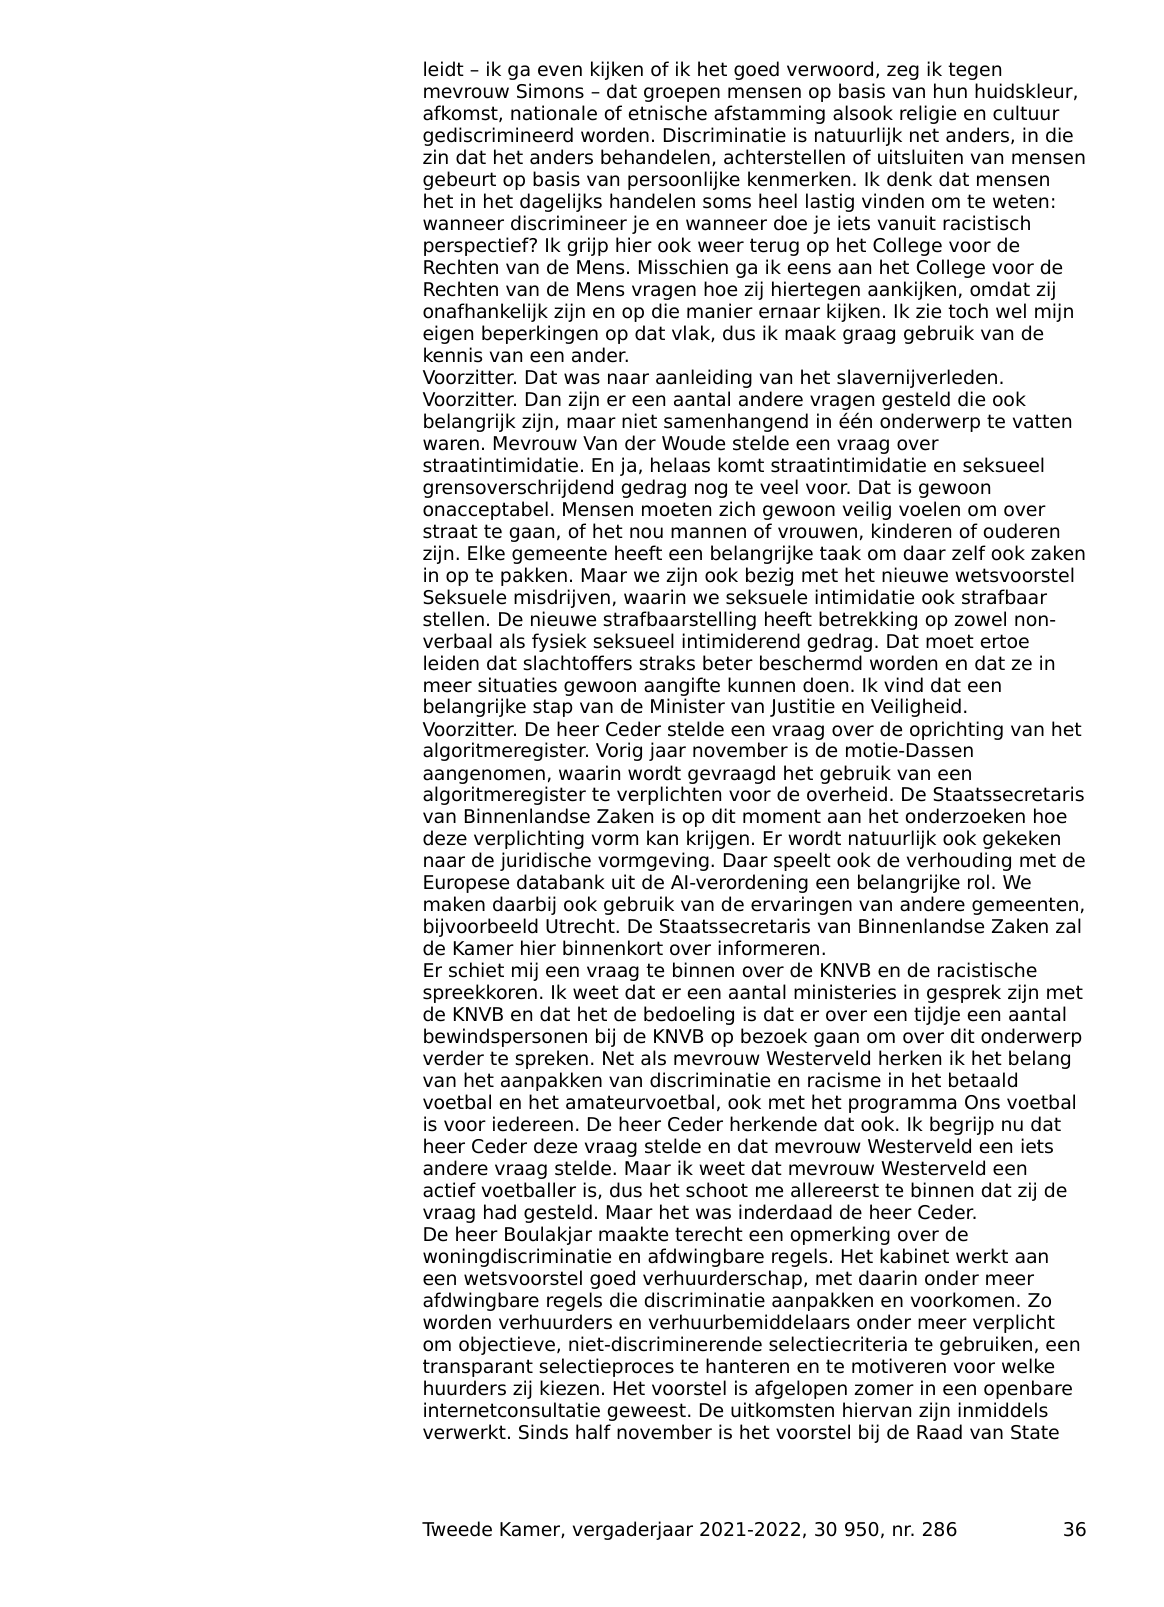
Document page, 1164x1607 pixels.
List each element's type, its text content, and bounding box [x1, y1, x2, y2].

text Er schiet mij een vraag te binnen over de KNVB en de racistische spreekkoren. Ik weet dat er een aantal ministeries in gesprek zijn met de KNVB en dat het de bedoeling is dat er over een tijdje een aantal bewindspersonen bij de KNVB op bezoek gaan om over dit onderwerp verder te spreken. Net als mevrouw Westerveld herken ik het belang van het aanpakken van discriminatie en racisme in het betaald voetbal en het amateurvoetbal, ook met het programma Ons voetbal is voor iedereen. De heer Ceder herkende dat ook. Ik begrijp nu dat heer Ceder deze vraag stelde en dat mevrouw Westerveld een iets andere vraag stelde. Maar ik weet dat mevrouw Westerveld een actief voetballer is, dus het schoot me allereerst te binnen dat zij de vraag had gesteld. Maar het was inderdaad de heer Ceder. [422, 960, 1087, 1224]
text leidt – ik ga even kijken of ik het goed verwoord, zeg ik tegen mevrouw Simons – dat groepen mensen op basis van hun huidskleur, afkomst, nationale of etnische afstamming alsook religie en cultuur gediscrimineerd worden. Discriminatie is natuurlijk net anders, in die zin dat het anders behandelen, achterstellen of uitsluiten van mensen gebeurt op basis van persoonlijke kenmerken. Ik denk dat mensen het in het dagelijks handelen soms heel lastig vinden om te weten: wanneer discrimineer je en wanneer doe je iets vanuit racistisch perspectief? Ik grijp hier ook weer terug op het College voor de Rechten van de Mens. Misschien ga ik eens aan het College voor de Rechten van de Mens vragen hoe zij hiertegen aankijken, omdat zij onafhankelijk zijn en op die manier ernaar kijken. Ik zie toch wel mijn eigen beperkingen op dat vlak, dus ik maak graag gebruik van de kennis van een ander. [422, 59, 1087, 367]
text Voorzitter. Dan zijn er een aantal andere vragen gesteld die ook belangrijk zijn, maar niet samenhangend in één onderwerp te vatten waren. Mevrouw Van der Woude stelde een vraag over straatintimidatie. En ja, helaas komt straatintimidatie en seksueel grensoverschrijdend gedrag nog te veel voor. Dat is gewoon onacceptabel. Mensen moeten zich gewoon veilig voelen om over straat te gaan, of het nou mannen of vrouwen, kinderen of ouderen zijn. Elke gemeente heeft een belangrijke taak om daar zelf ook zaken in op te pakken. Maar we zijn ook bezig met het nieuwe wetsvoorstel Seksuele misdrijven, waarin we seksuele intimidatie ook strafbaar stellen. De nieuwe strafbaarstelling heeft betrekking op zowel non-verbaal als fysiek seksueel intimiderend gedrag. Dat moet ertoe leiden dat slachtoffers straks beter beschermd worden en dat ze in meer situaties gewoon aangifte kunnen doen. Ik vind dat een belangrijke stap van de Minister van Justitie en Veiligheid. [422, 389, 1087, 718]
text Voorzitter. De heer Ceder stelde een vraag over de oprichting van het algoritmeregister. Vorig jaar november is de motie-Dassen aangenomen, waarin wordt gevraagd het gebruik van een algoritmeregister te verplichten voor de overheid. De Staatssecretaris van Binnenlandse Zaken is op dit moment aan het onderzoeken hoe deze verplichting vorm kan krijgen. Er wordt natuurlijk ook gekeken naar de juridische vormgeving. Daar speelt ook de verhouding met de Europese databank uit de AI-verordening een belangrijke rol. We maken daarbij ook gebruik van de ervaringen van andere gemeenten, bijvoorbeeld Utrecht. De Staatssecretaris van Binnenlandse Zaken zal de Kamer hier binnenkort over informeren. [422, 718, 1087, 960]
text Voorzitter. Dat was naar aanleiding van het slavernijverleden. [422, 367, 1087, 389]
text De heer Boulakjar maakte terecht een opmerking over de woningdiscriminatie en afdwingbare regels. Het kabinet werkt aan een wetsvoorstel goed verhuurderschap, met daarin onder meer afdwingbare regels die discriminatie aanpakken en voorkomen. Zo worden verhuurders en verhuurbemiddelaars onder meer verplicht om objectieve, niet-discriminerende selectiecriteria te gebruiken, een transparant selectieproces te hanteren en te motiveren voor welke huurders zij kiezen. Het voorstel is afgelopen zomer in een openbare internetconsultatie geweest. De uitkomsten hiervan zijn inmiddels verwerkt. Sinds half november is het voorstel bij de Raad van State [422, 1224, 1087, 1444]
